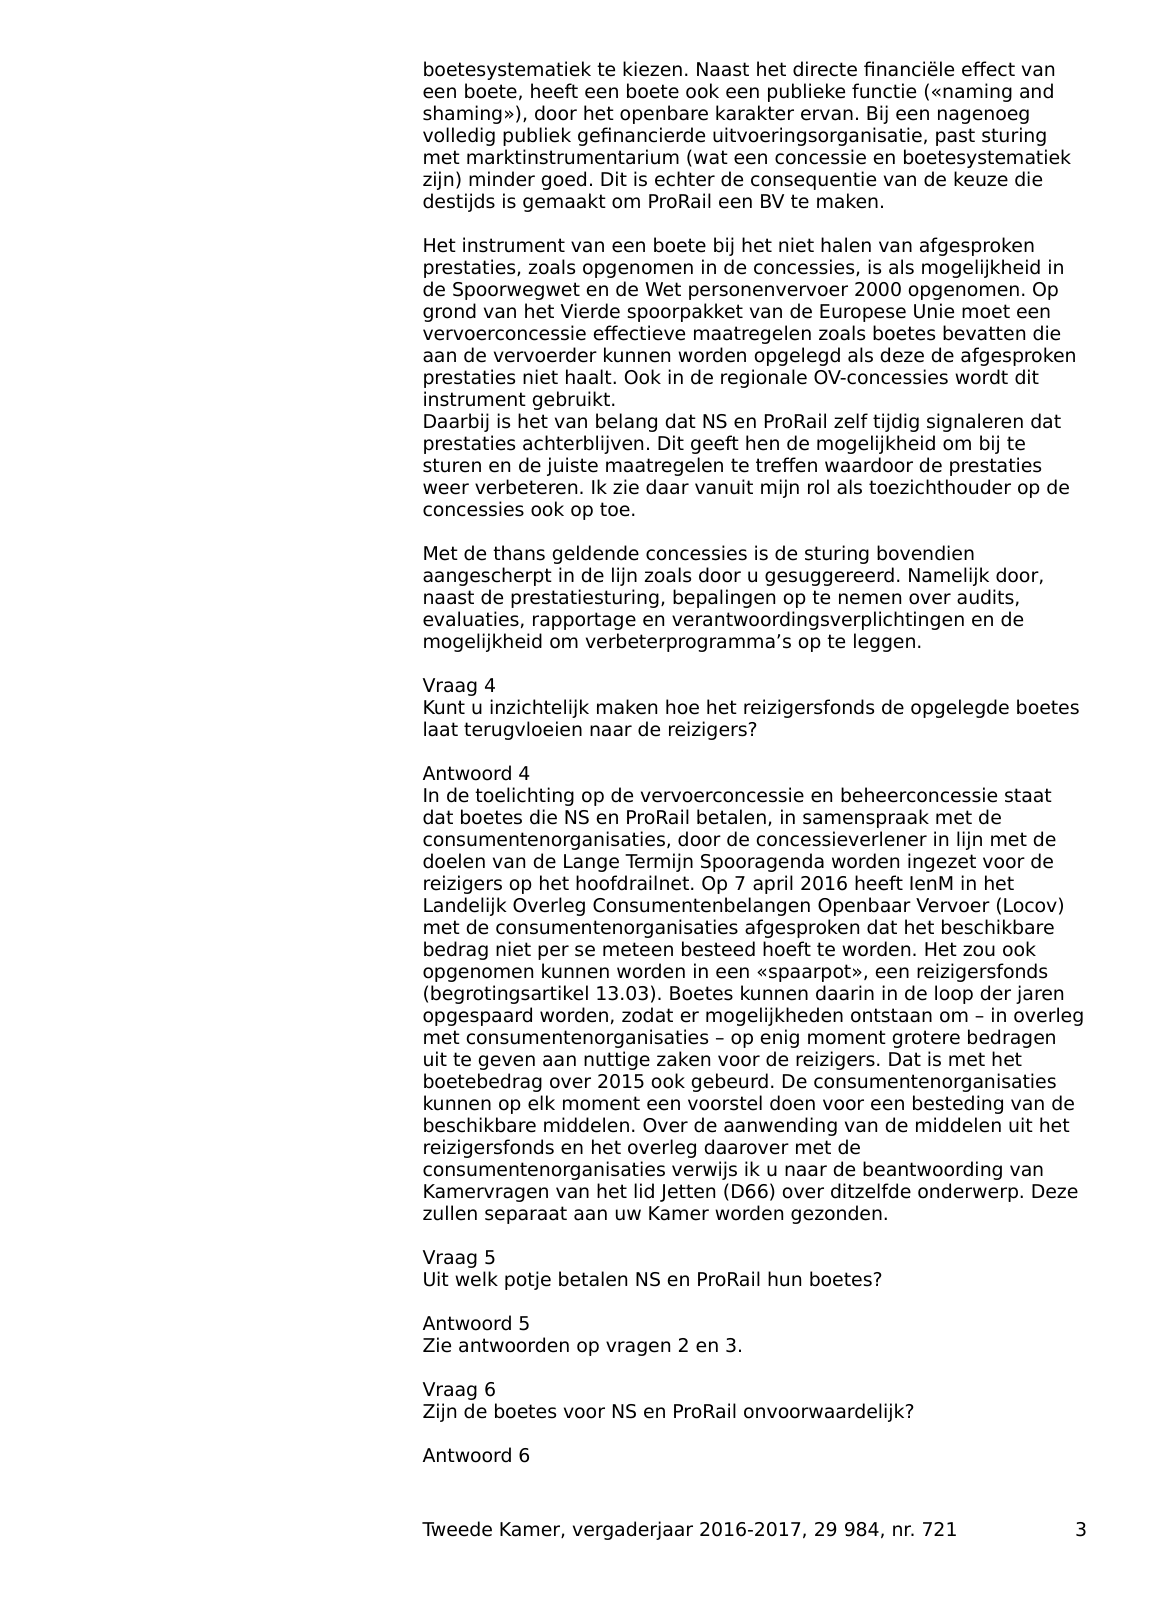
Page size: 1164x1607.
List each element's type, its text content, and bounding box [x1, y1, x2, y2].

text Antwoord 4 [422, 763, 1087, 785]
text Daarbij is het van belang dat NS en ProRail zelf tijdig signaleren dat prestaties achterblijven. Dit geeft hen de mogelijkheid om bij te sturen en de juiste maatregelen te treffen waardoor de prestaties weer verbeteren. Ik zie daar vanuit mijn rol als toezichthouder op de concessies ook op toe. [422, 411, 1087, 521]
text Antwoord 5 [422, 1313, 1087, 1335]
text Vraag 6 [422, 1379, 1087, 1401]
text Antwoord 6 [422, 1445, 1087, 1467]
text Het instrument van een boete bij het niet halen van afgesproken prestaties, zoals opgenomen in de concessies, is als mogelijkheid in de Spoorwegwet en de Wet personenvervoer 2000 opgenomen. Op grond van het Vierde spoorpakket van de Europese Unie moet een vervoerconcessie effectieve maatregelen zoals boetes bevatten die aan de vervoerder kunnen worden opgelegd als deze de afgesproken prestaties niet haalt. Ook in de regionale OV-concessies wordt dit instrument gebruikt. [422, 235, 1087, 411]
text boetesystematiek te kiezen. Naast het directe financiële effect van een boete, heeft een boete ook een publieke functie («naming and shaming»), door het openbare karakter ervan. Bij een nagenoeg volledig publiek gefinancierde uitvoeringsorganisatie, past sturing met marktinstrumentarium (wat een concessie en boetesystematiek zijn) minder goed. Dit is echter de consequentie van de keuze die destijds is gemaakt om ProRail een BV te maken. [422, 59, 1087, 213]
text In de toelichting op de vervoerconcessie en beheerconcessie staat dat boetes die NS en ProRail betalen, in samenspraak met de consumentenorganisaties, door de concessieverlener in lijn met de doelen van de Lange Termijn Spooragenda worden ingezet voor de reizigers op het hoofdrailnet. Op 7 april 2016 heeft IenM in het Landelijk Overleg Consumentenbelangen Openbaar Vervoer (Locov) met de consumentenorganisaties afgesproken dat het beschikbare bedrag niet per se meteen besteed hoeft te worden. Het zou ook opgenomen kunnen worden in een «spaarpot», een reizigersfonds (begrotingsartikel 13.03). Boetes kunnen daarin in de loop der jaren opgespaard worden, zodat er mogelijkheden ontstaan om – in overleg met consumentenorganisaties – op enig moment grotere bedragen uit te geven aan nuttige zaken voor de reizigers. Dat is met het boetebedrag over 2015 ook gebeurd. De consumentenorganisaties kunnen op elk moment een voorstel doen voor een besteding van de beschikbare middelen. Over de aanwending van de middelen uit het reizigersfonds en het overleg daarover met de consumentenorganisaties verwijs ik u naar de beantwoording van Kamervragen van het lid Jetten (D66) over ditzelfde onderwerp. Deze zullen separaat aan uw Kamer worden gezonden. [422, 785, 1087, 1225]
text Vraag 5 [422, 1247, 1087, 1269]
text Zijn de boetes voor NS en ProRail onvoorwaardelijk? [422, 1401, 1087, 1423]
text Zie antwoorden op vragen 2 en 3. [422, 1335, 1087, 1357]
text Uit welk potje betalen NS en ProRail hun boetes? [422, 1269, 1087, 1291]
text Kunt u inzichtelijk maken hoe het reizigersfonds de opgelegde boetes laat terugvloeien naar de reizigers? [422, 697, 1087, 741]
text Vraag 4 [422, 675, 1087, 697]
text Met de thans geldende concessies is de sturing bovendien aangescherpt in de lijn zoals door u gesuggereerd. Namelijk door, naast de prestatiesturing, bepalingen op te nemen over audits, evaluaties, rapportage en verantwoordingsverplichtingen en de mogelijkheid om verbeterprogramma’s op te leggen. [422, 543, 1087, 653]
